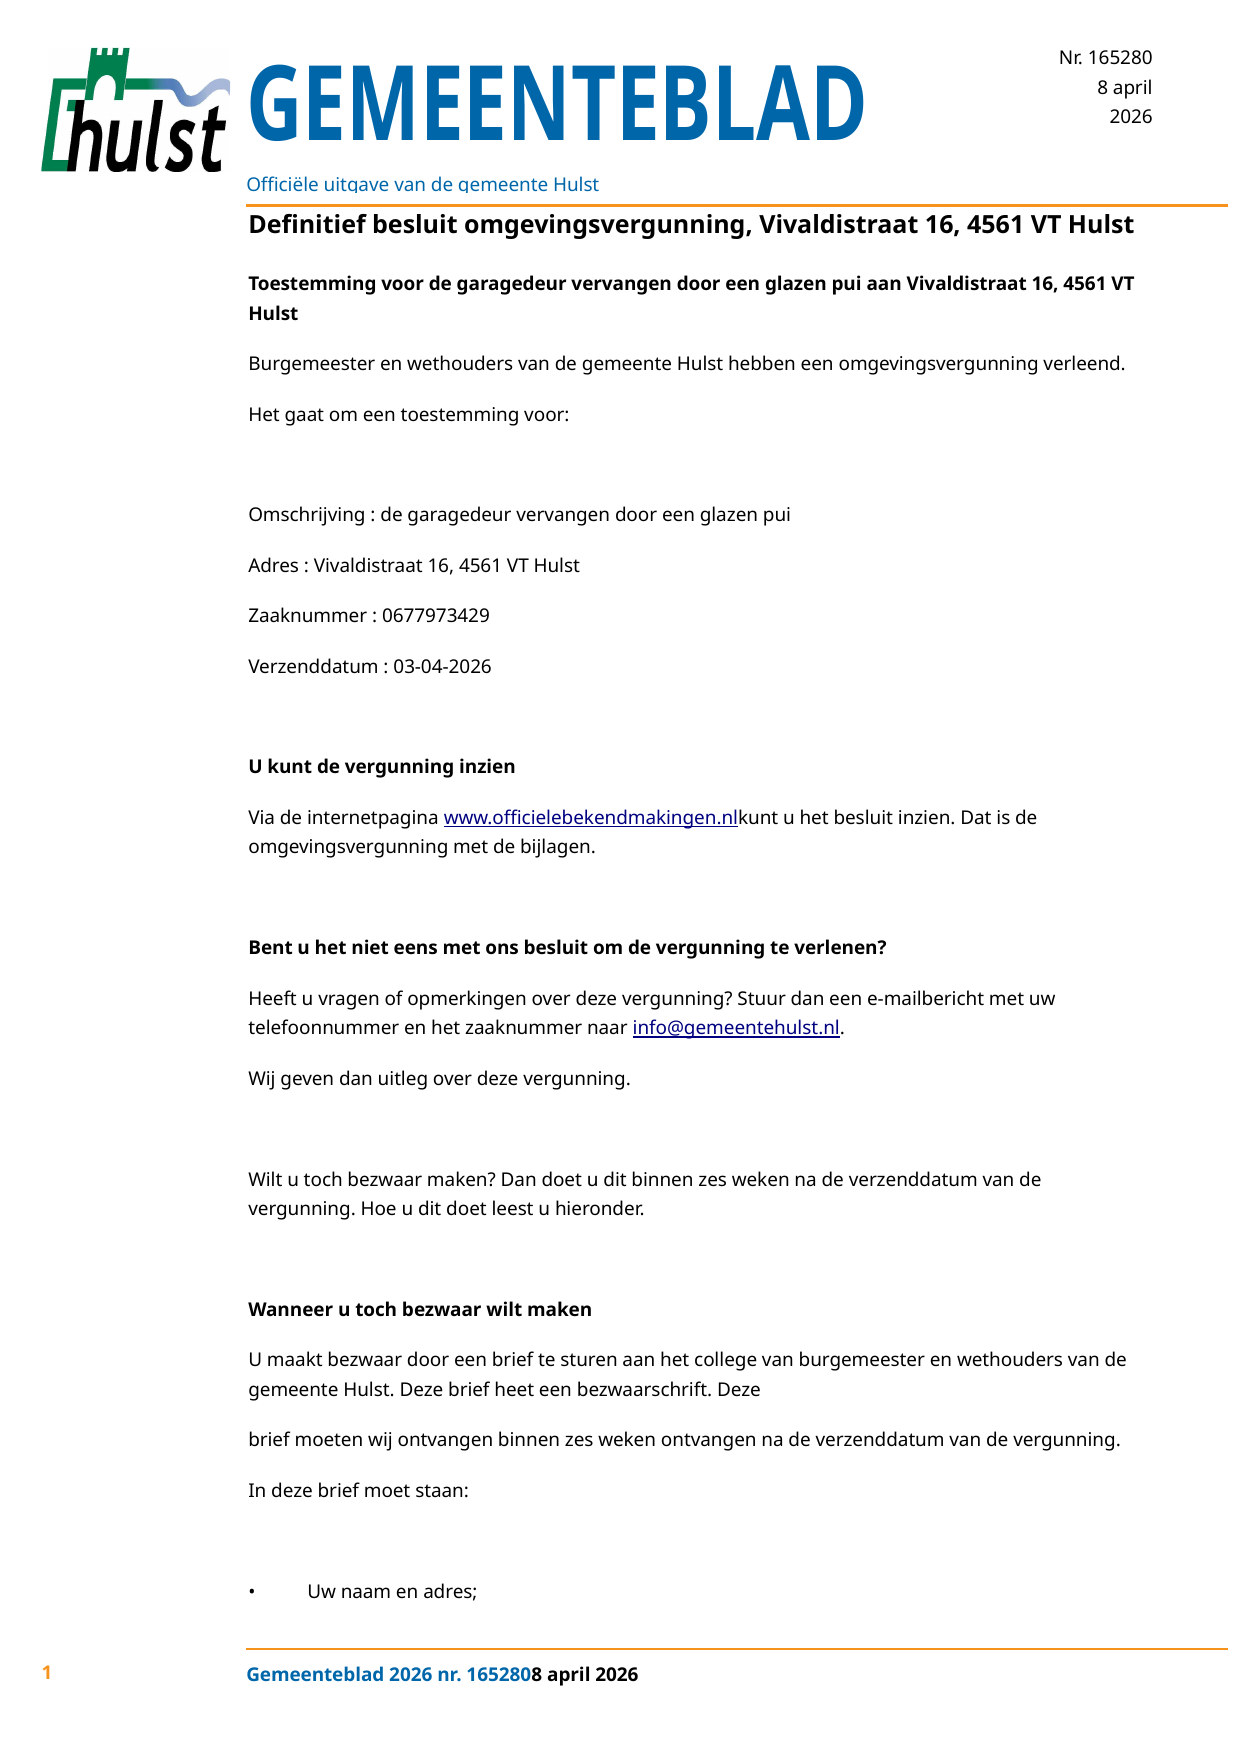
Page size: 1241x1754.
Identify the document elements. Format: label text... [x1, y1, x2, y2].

text Via de internetpagina www.officielebekendmakingen.nlkunt u het besluit inzien. Dat is de omgevingsvergunning met de bijlagen. [248, 804, 1152, 859]
text Bent u het niet eens met ons besluit om de vergunning te verlenen? [248, 934, 1152, 960]
text brief moeten wij ontvangen binnen zes weken ontvangen na de verzenddatum van de vergunning. [248, 1427, 1152, 1452]
text Heeft u vragen of opmerkingen over deze vergunning? Stuur dan een e-mailbericht met uw telefoonnummer en het zaaknummer naar info@gemeentehulst.nl. [248, 985, 1152, 1040]
text Toestemming voor de garagedeur vervangen door een glazen pui aan Vivaldistraat 16, 4561 VT Hulst [248, 270, 1152, 326]
text Wilt u toch bezwaar maken? Dan doet u dit binnen zes weken na de verzenddatum van de vergunning. Hoe u dit doet leest u hieronder. [248, 1166, 1152, 1221]
text Omschrijving : de garagedeur vervangen door een glazen pui [248, 502, 1152, 527]
text Adres : Vivaldistraat 16, 4561 VT Hulst [248, 552, 1152, 578]
text Definitief besluit omgevingsvergunning, Vivaldistraat 16, 4561 VT Hulst [248, 207, 1152, 241]
text Burgemeester en wethouders van de gemeente Hulst hebben een omgevingsvergunning verleend. [248, 350, 1152, 376]
text Verzenddatum : 03-04-2026 [248, 653, 1152, 678]
picture [41, 47, 231, 172]
text Wij geven dan uitleg over deze vergunning. [248, 1065, 1152, 1091]
text U kunt de vergunning inzien [248, 754, 1152, 779]
text Zaaknummer : 0677973429 [248, 602, 1152, 628]
text Het gaat om een toestemming voor: [248, 401, 1152, 426]
text In deze brief moet staan: [248, 1477, 1152, 1503]
text U maakt bezwaar door een brief te sturen aan het college van burgemeester en wethouders van de gemeente Hulst. Deze brief heet een bezwaarschrift. Deze [248, 1347, 1152, 1402]
text Wanneer u toch bezwaar wilt maken [248, 1296, 1152, 1322]
list Uw naam en adres; [248, 1578, 1152, 1603]
